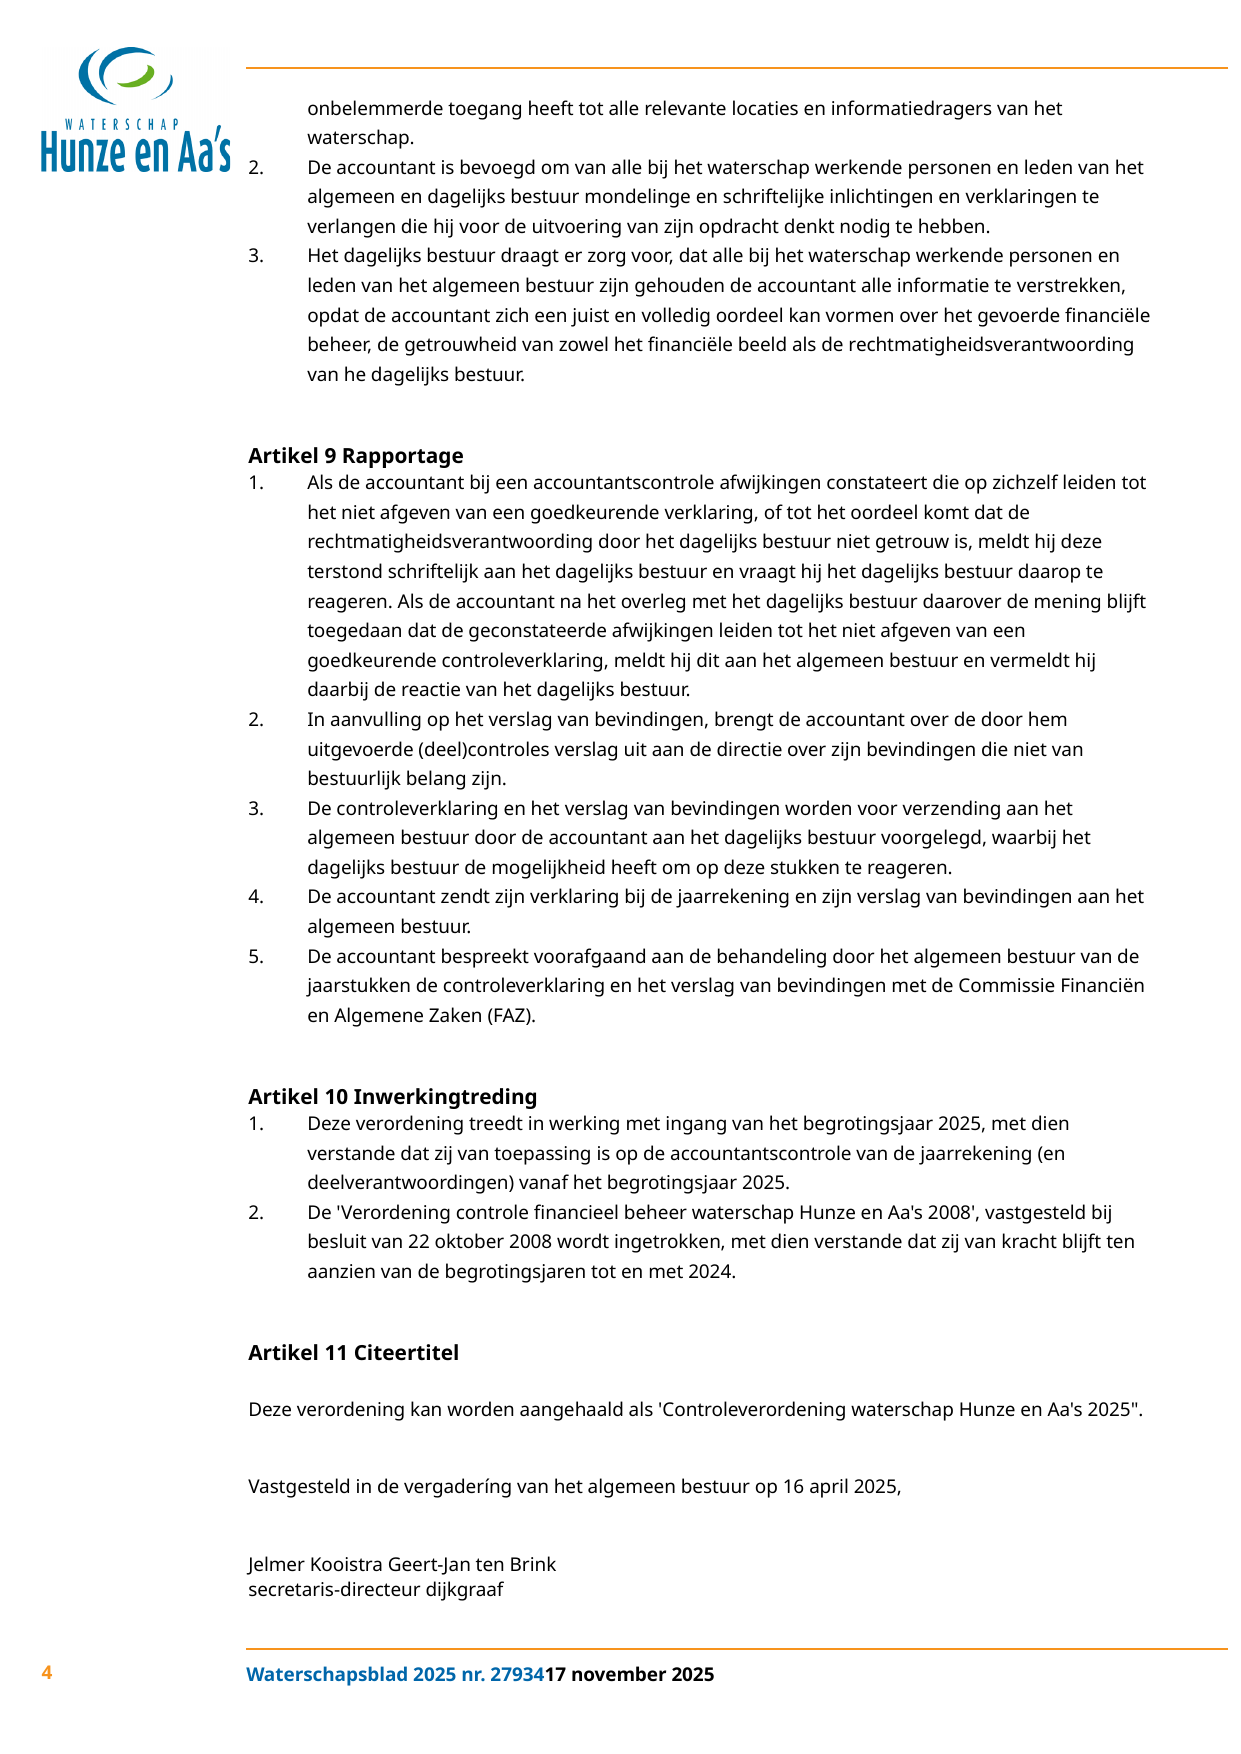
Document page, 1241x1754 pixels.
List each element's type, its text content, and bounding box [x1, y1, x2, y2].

text Artikel 10 Inwerkingtreding [248, 1082, 1152, 1110]
picture [183, 163, 191, 172]
text Vastgesteld in de vergaderíng van het algemeen bestuur op 16 april 2025, [248, 1473, 1152, 1499]
text Jelmer Kooistra Geert-Jan ten Brink [248, 1551, 1152, 1576]
list De accountant bespreekt voorafgaand aan de behandeling door het algemeen bestuur van de jaarstukken de controleverklaring en het verslag van bevindingen met de Commissie Financiën en Algemene Zaken (FAZ). [248, 943, 1152, 1028]
list Als de accountant bij een accountantscontrole afwijkingen constateert die op zichzelf leiden tot het niet afgeven van een goedkeurende verklaring, of tot het oordeel komt dat de rechtmatigheidsverantwoording door het dagelijks bestuur niet getrouw is, meldt hij deze terstond schriftelijk aan het dagelijks bestuur en vraagt hij het dagelijks bestuur daarop te reageren. Als de accountant na het overleg met het dagelijks bestuur daarover de mening blijft toegedaan dat de geconstateerde afwijkingen leiden tot het niet afgeven van een goedkeurende controleverklaring, meldt hij dit aan het algemeen bestuur en vermeldt hij daarbij de reactie van het dagelijks bestuur. [248, 469, 1152, 702]
picture [226, 145, 231, 156]
list In aanvulling op het verslag van bevindingen, brengt de accountant over de door hem uitgevoerde (deel)controles verslag uit aan de directie over zijn bevindingen die niet van bestuurlijk belang zijn. [248, 706, 1152, 791]
picture [41, 47, 231, 172]
list De accountant zendt zijn verklaring bij de jaarrekening en zijn verslag van bevindingen aan het algemeen bestuur. [248, 884, 1152, 939]
text Artikel 9 Rapportage [248, 441, 1152, 469]
list Deze verordening treedt in werking met ingang van het begrotingsjaar 2025, met dien verstande dat zij van toepassing is op de accountantscontrole van de jaarrekening (en deelverantwoordingen) vanaf het begrotingsjaar 2025. [248, 1110, 1152, 1195]
list De controleverklaring en het verslag van bevindingen worden voor verzending aan het algemeen bestuur door de accountant aan het dagelijks bestuur voorgelegd, waarbij het dagelijks bestuur de mogelijkheid heeft om op deze stukken te reageren. [248, 795, 1152, 880]
text secretaris-directeur dijkgraaf [248, 1576, 1152, 1602]
list De accountant is bevoegd om van alle bij het waterschap werkende personen en leden van het algemeen en dagelijks bestuur mondelinge en schriftelijke inlichtingen en verklaringen te verlangen die hij voor de uitvoering van zijn opdracht denkt nodig te hebben. [248, 154, 1152, 239]
list De 'Verordening controle financieel beheer waterschap Hunze en Aa's 2008', vastgesteld bij besluit van 22 oktober 2008 wordt ingetrokken, met dien verstande dat zij van kracht blijft ten aanzien van de begrotingsjaren tot en met 2024. [248, 1199, 1152, 1284]
list Het dagelijks bestuur draagt er zorg voor, dat alle bij het waterschap werkende personen en leden van het algemeen bestuur zijn gehouden de accountant alle informatie te verstrekken, opdat de accountant zich een juist en volledig oordeel kan vormen over het gevoerde financiële beheer, de getrouwheid van zowel het financiële beeld als de rechtmatigheidsverantwoording van he dagelijks bestuur. [248, 243, 1152, 387]
list onbelemmerde toegang heeft tot alle relevante locaties en informatiedragers van het waterschap. [248, 95, 1152, 150]
text Deze verordening kan worden aangehaald als 'Controleverordening waterschap Hunze en Aa's 2025". [248, 1396, 1152, 1422]
text Artikel 11 Citeertitel [248, 1338, 1152, 1367]
picture [47, 154, 51, 172]
